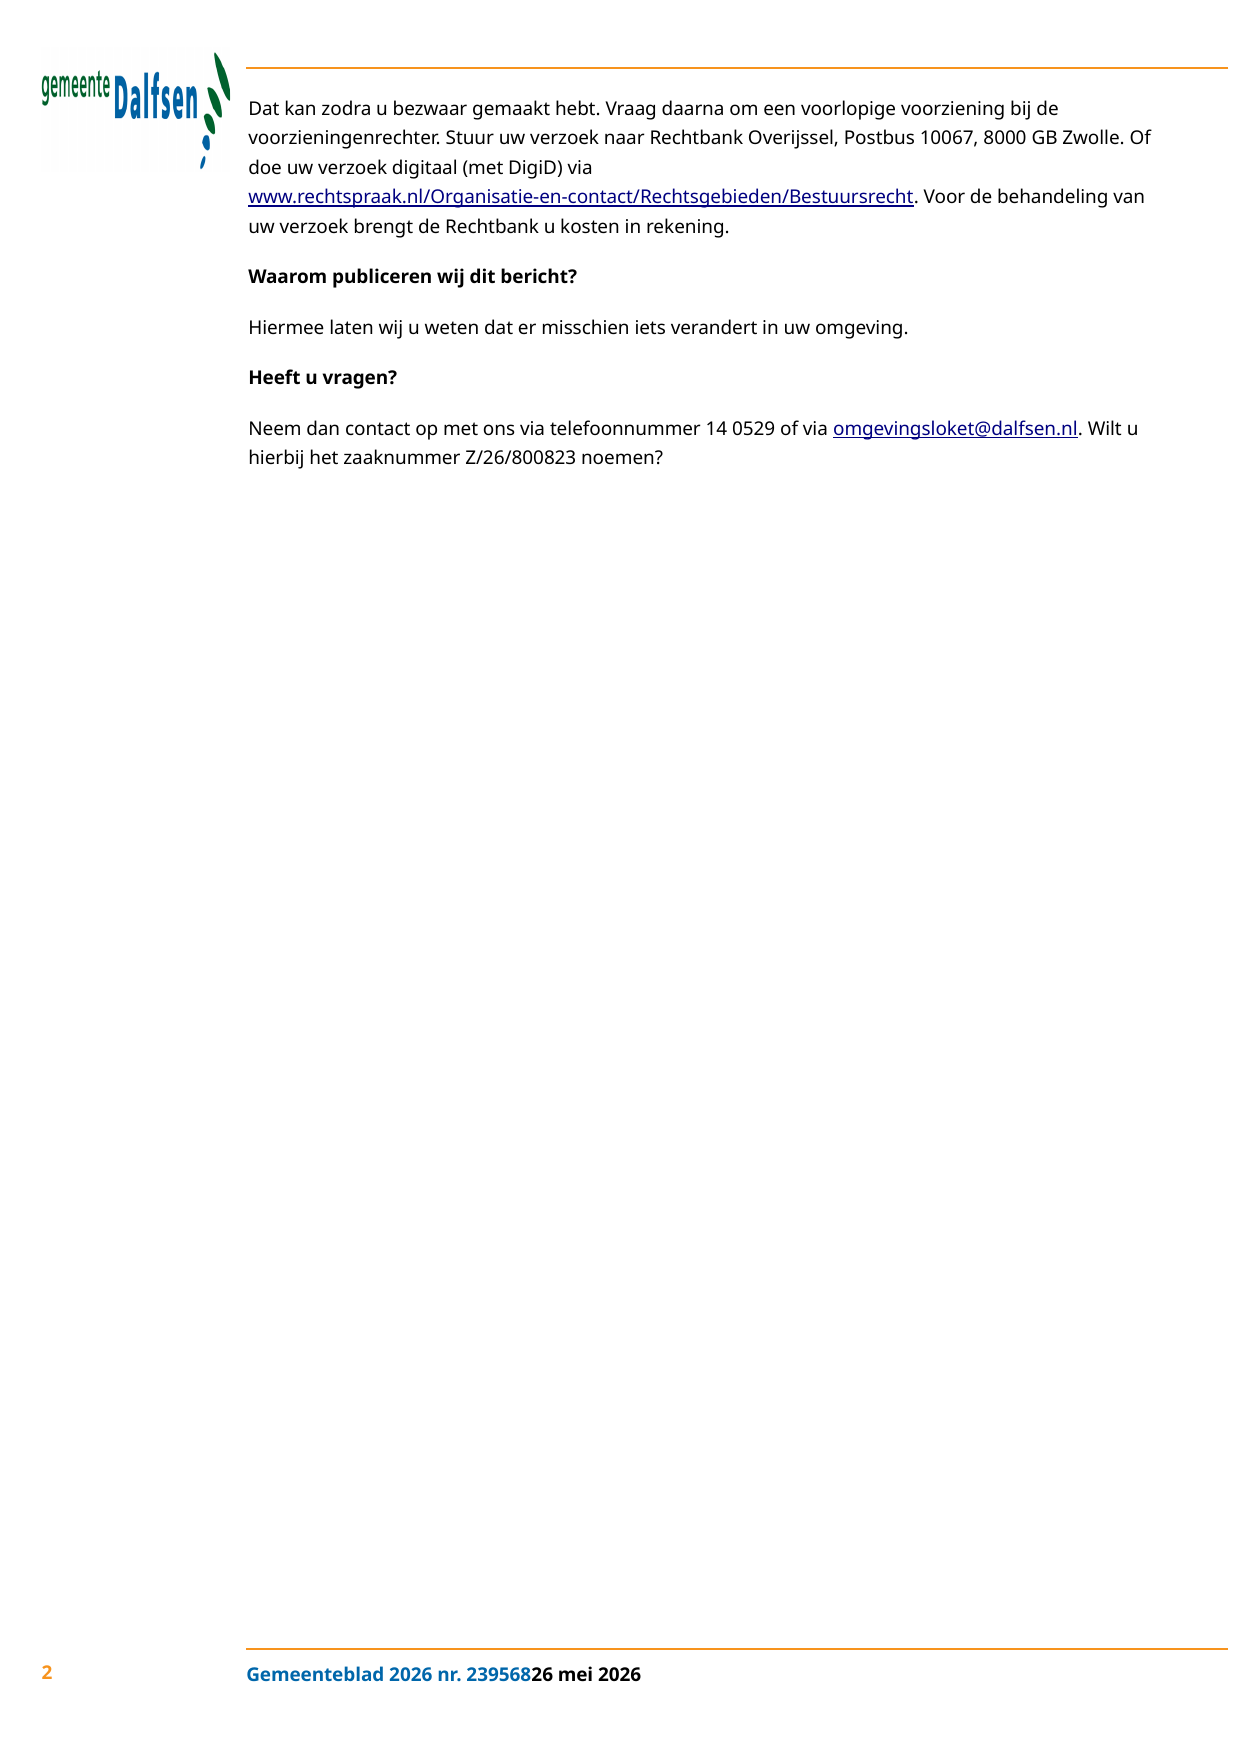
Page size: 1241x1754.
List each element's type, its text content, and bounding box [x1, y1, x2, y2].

text Heeft u vragen? [248, 364, 1152, 390]
text Neem dan contact op met ons via telefoonnummer 14 0529 of via omgevingsloket@dalfsen.nl. Wilt u hierbij het zaaknummer Z/26/800823 noemen? [248, 415, 1152, 470]
text Waarom publiceren wij dit bericht? [248, 263, 1152, 289]
picture [41, 47, 231, 172]
text Dat kan zodra u bezwaar gemaakt hebt. Vraag daarna om een voorlopige voorziening bij de voorzieningenrechter. Stuur uw verzoek naar Rechtbank Overijssel, Postbus 10067, 8000 GB Zwolle. Of doe uw verzoek digitaal (met DigiD) via www.rechtspraak.nl/Organisatie-en-contact/Rechtsgebieden/Bestuursrecht. Voor de behandeling van uw verzoek brengt de Rechtbank u kosten in rekening. [248, 95, 1152, 239]
text Hiermee laten wij u weten dat er misschien iets verandert in uw omgeving. [248, 314, 1152, 340]
